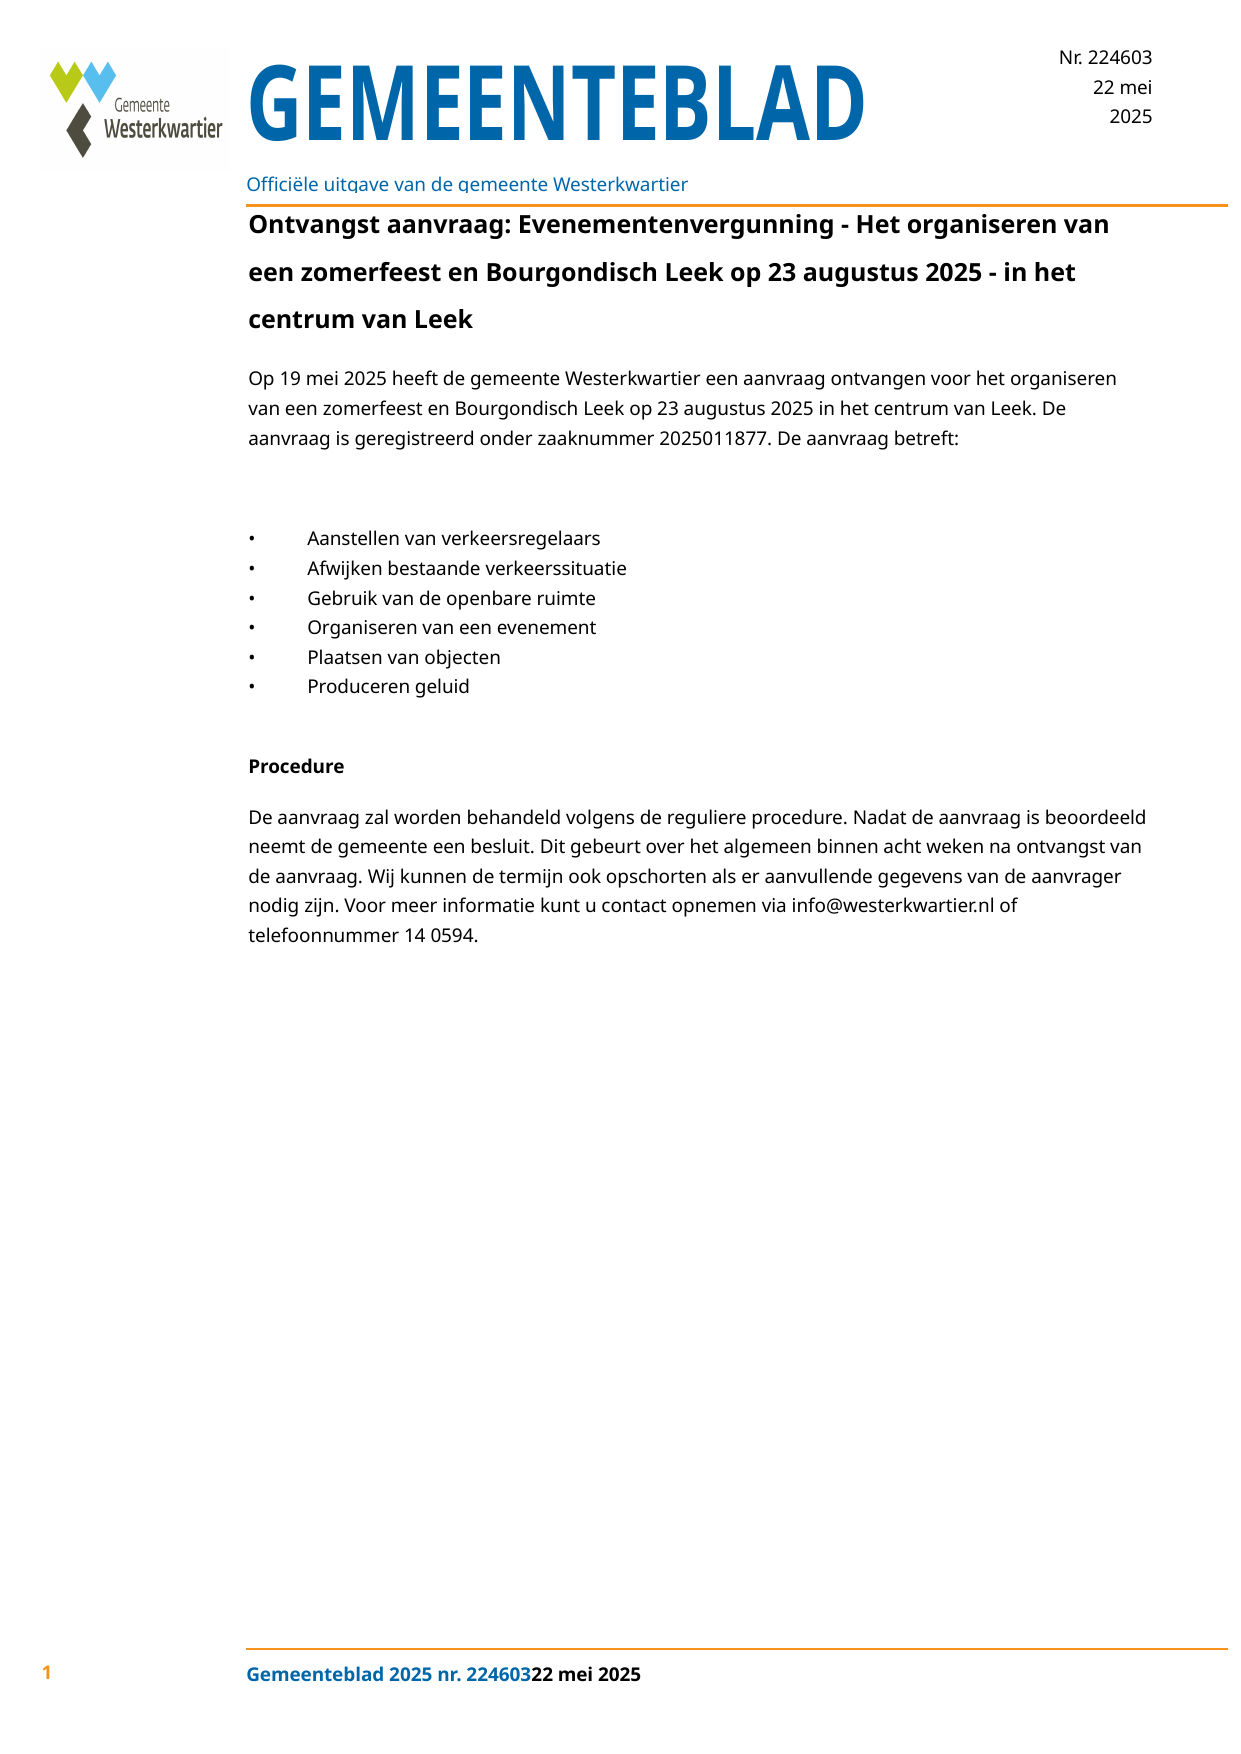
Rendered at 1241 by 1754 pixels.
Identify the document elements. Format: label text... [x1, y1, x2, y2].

list Afwijken bestaande verkeerssituatie [248, 555, 1152, 581]
list Organiseren van een evenement [248, 614, 1152, 640]
list Plaatsen van objecten [248, 644, 1152, 669]
list Produceren geluid [248, 673, 1152, 699]
list Gebruik van de openbare ruimte [248, 585, 1152, 610]
text Ontvangst aanvraag: Evenementenvergunning - Het organiseren van een zomerfeest en Bourgondisch Leek op 23 augustus 2025 - in het centrum van Leek [248, 207, 1152, 336]
text De aanvraag zal worden behandeld volgens de reguliere procedure. Nadat de aanvraag is beoordeeld neemt de gemeente een besluit. Dit gebeurt over het algemeen binnen acht weken na ontvangst van de aanvraag. Wij kunnen de termijn ook opschorten als er aanvullende gegevens van de aanvrager nodig zijn. Voor meer informatie kunt u contact opnemen via info@westerkwartier.nl of telefoonnummer 14 0594. [248, 804, 1152, 948]
list Aanstellen van verkeersregelaars [248, 526, 1152, 551]
text Op 19 mei 2025 heeft de gemeente Westerkwartier een aanvraag ontvangen voor het organiseren van een zomerfeest en Bourgondisch Leek op 23 augustus 2025 in het centrum van Leek. De aanvraag is geregistreerd onder zaaknummer 2025011877. De aanvraag betreft: [248, 366, 1152, 450]
text Procedure [248, 753, 1152, 779]
picture [41, 47, 231, 172]
